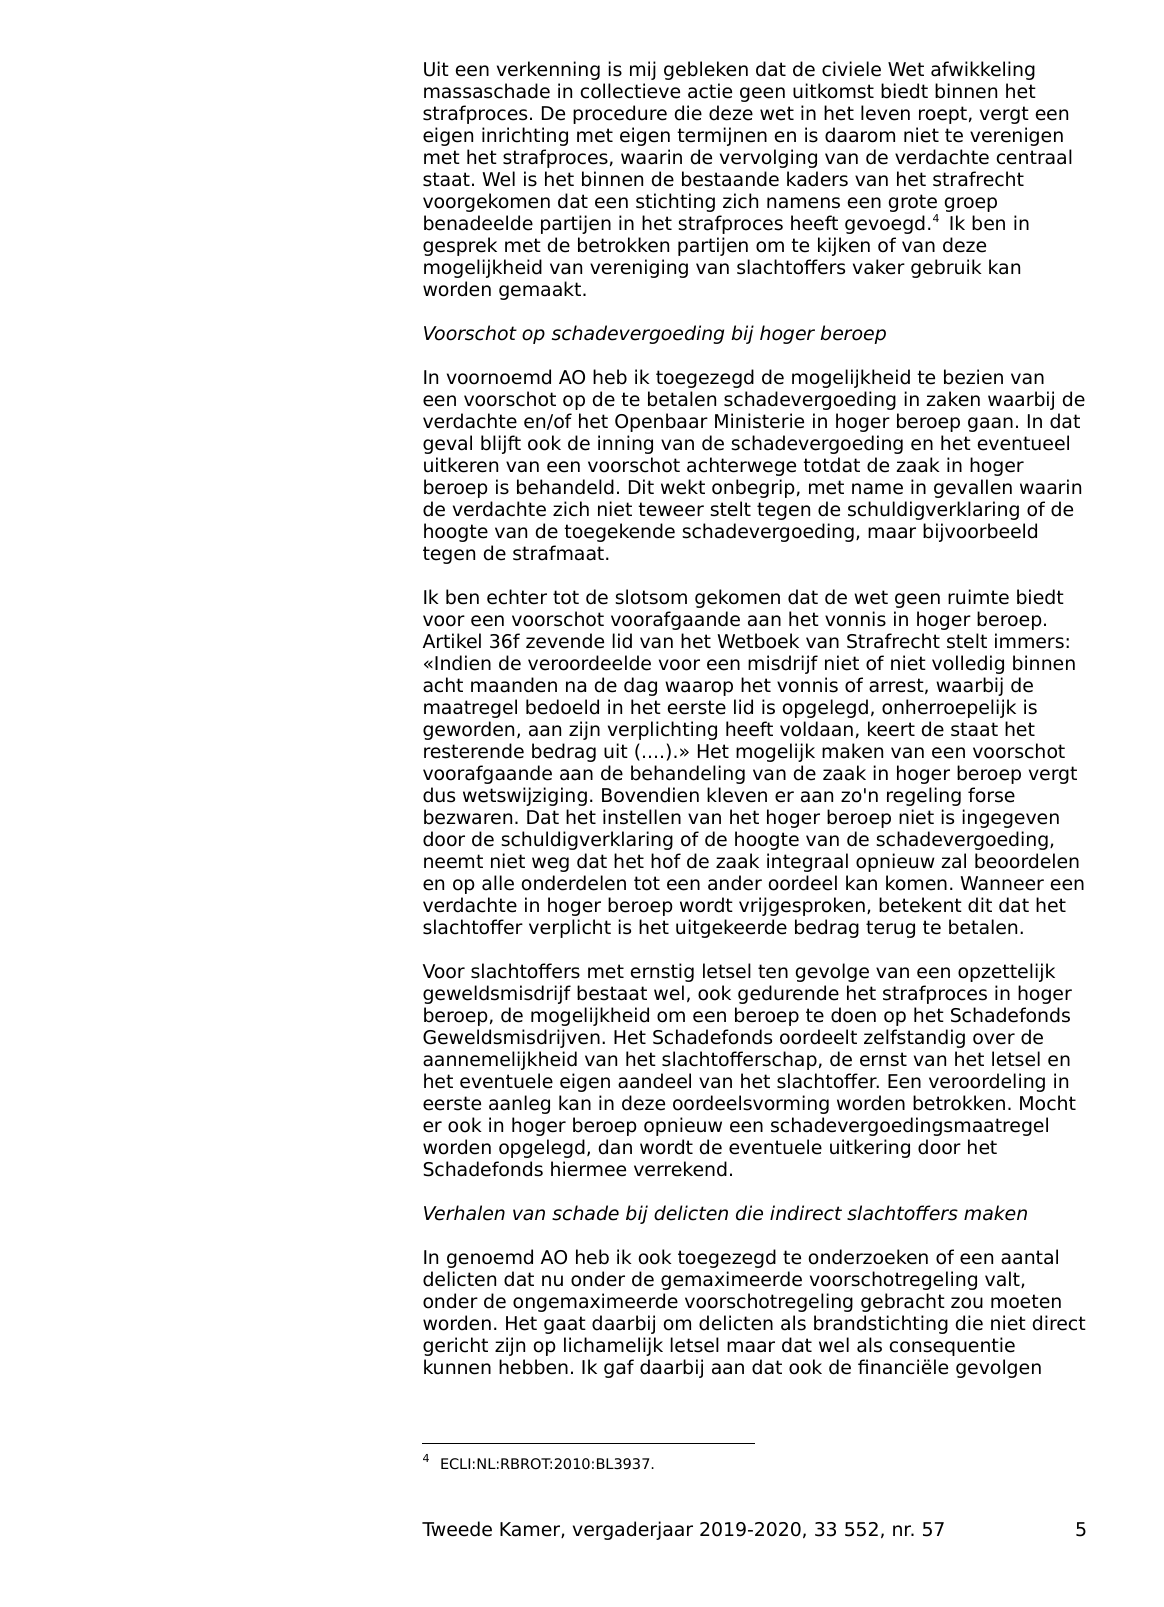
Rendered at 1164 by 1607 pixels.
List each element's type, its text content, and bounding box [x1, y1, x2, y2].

text In voornoemd AO heb ik toegezegd de mogelijkheid te bezien van een voorschot op de te betalen schadevergoeding in zaken waarbij de verdachte en/of het Openbaar Ministerie in hoger beroep gaan. In dat geval blijft ook de inning van de schadevergoeding en het eventueel uitkeren van een voorschot achterwege totdat de zaak in hoger beroep is behandeld. Dit wekt onbegrip, met name in gevallen waarin de verdachte zich niet teweer stelt tegen de schuldigverklaring of de hoogte van de toegekende schadevergoeding, maar bijvoorbeeld tegen de strafmaat. [422, 367, 1087, 565]
text Voor slachtoffers met ernstig letsel ten gevolge van een opzettelijk geweldsmisdrijf bestaat wel, ook gedurende het strafproces in hoger beroep, de mogelijkheid om een beroep te doen op het Schadefonds Geweldsmisdrijven. Het Schadefonds oordeelt zelfstandig over de aannemelijkheid van het slachtofferschap, de ernst van het letsel en het eventuele eigen aandeel van het slachtoffer. Een veroordeling in eerste aanleg kan in deze oordeelsvorming worden betrokken. Mocht er ook in hoger beroep opnieuw een schadevergoedingsmaatregel worden opgelegd, dan wordt de eventuele uitkering door het Schadefonds hiermee verrekend. [422, 961, 1087, 1181]
subtitle Voorschot op schadevergoeding bij hoger beroep [422, 323, 1087, 345]
subtitle Verhalen van schade bij delicten die indirect slachtoffers maken [422, 1203, 1087, 1225]
text ECLI:NL:RBROT:2010:BL3937. [422, 1452, 1087, 1474]
text In genoemd AO heb ik ook toegezegd te onderzoeken of een aantal delicten dat nu onder de gemaximeerde voorschotregeling valt, onder de ongemaximeerde voorschotregeling gebracht zou moeten worden. Het gaat daarbij om delicten als brandstichting die niet direct gericht zijn op lichamelijk letsel maar dat wel als consequentie kunnen hebben. Ik gaf daarbij aan dat ook de financiële gevolgen [422, 1247, 1087, 1379]
text Ik ben echter tot de slotsom gekomen dat de wet geen ruimte biedt voor een voorschot voorafgaande aan het vonnis in hoger beroep. Artikel 36f zevende lid van het Wetboek van Strafrecht stelt immers: «Indien de veroordeelde voor een misdrijf niet of niet volledig binnen acht maanden na de dag waarop het vonnis of arrest, waarbij de maatregel bedoeld in het eerste lid is opgelegd, onherroepelijk is geworden, aan zijn verplichting heeft voldaan, keert de staat het resterende bedrag uit (....).» Het mogelijk maken van een voorschot voorafgaande aan de behandeling van de zaak in hoger beroep vergt dus wetswijziging. Bovendien kleven er aan zo'n regeling forse bezwaren. Dat het instellen van het hoger beroep niet is ingegeven door de schuldigverklaring of de hoogte van de schadevergoeding, neemt niet weg dat het hof de zaak integraal opnieuw zal beoordelen en op alle onderdelen tot een ander oordeel kan komen. Wanneer een verdachte in hoger beroep wordt vrijgesproken, betekent dit dat het slachtoffer verplicht is het uitgekeerde bedrag terug te betalen. [422, 587, 1087, 939]
text Uit een verkenning is mij gebleken dat de civiele Wet afwikkeling massaschade in collectieve actie geen uitkomst biedt binnen het strafproces. De procedure die deze wet in het leven roept, vergt een eigen inrichting met eigen termijnen en is daarom niet te verenigen met het strafproces, waarin de vervolging van de verdachte centraal staat. Wel is het binnen de bestaande kaders van het strafrecht voorgekomen dat een stichting zich namens een grote groep benadeelde partijen in het strafproces heeft gevoegd. Ik ben in gesprek met de betrokken partijen om te kijken of van deze mogelijkheid van vereniging van slachtoffers vaker gebruik kan worden gemaakt. [422, 59, 1087, 301]
